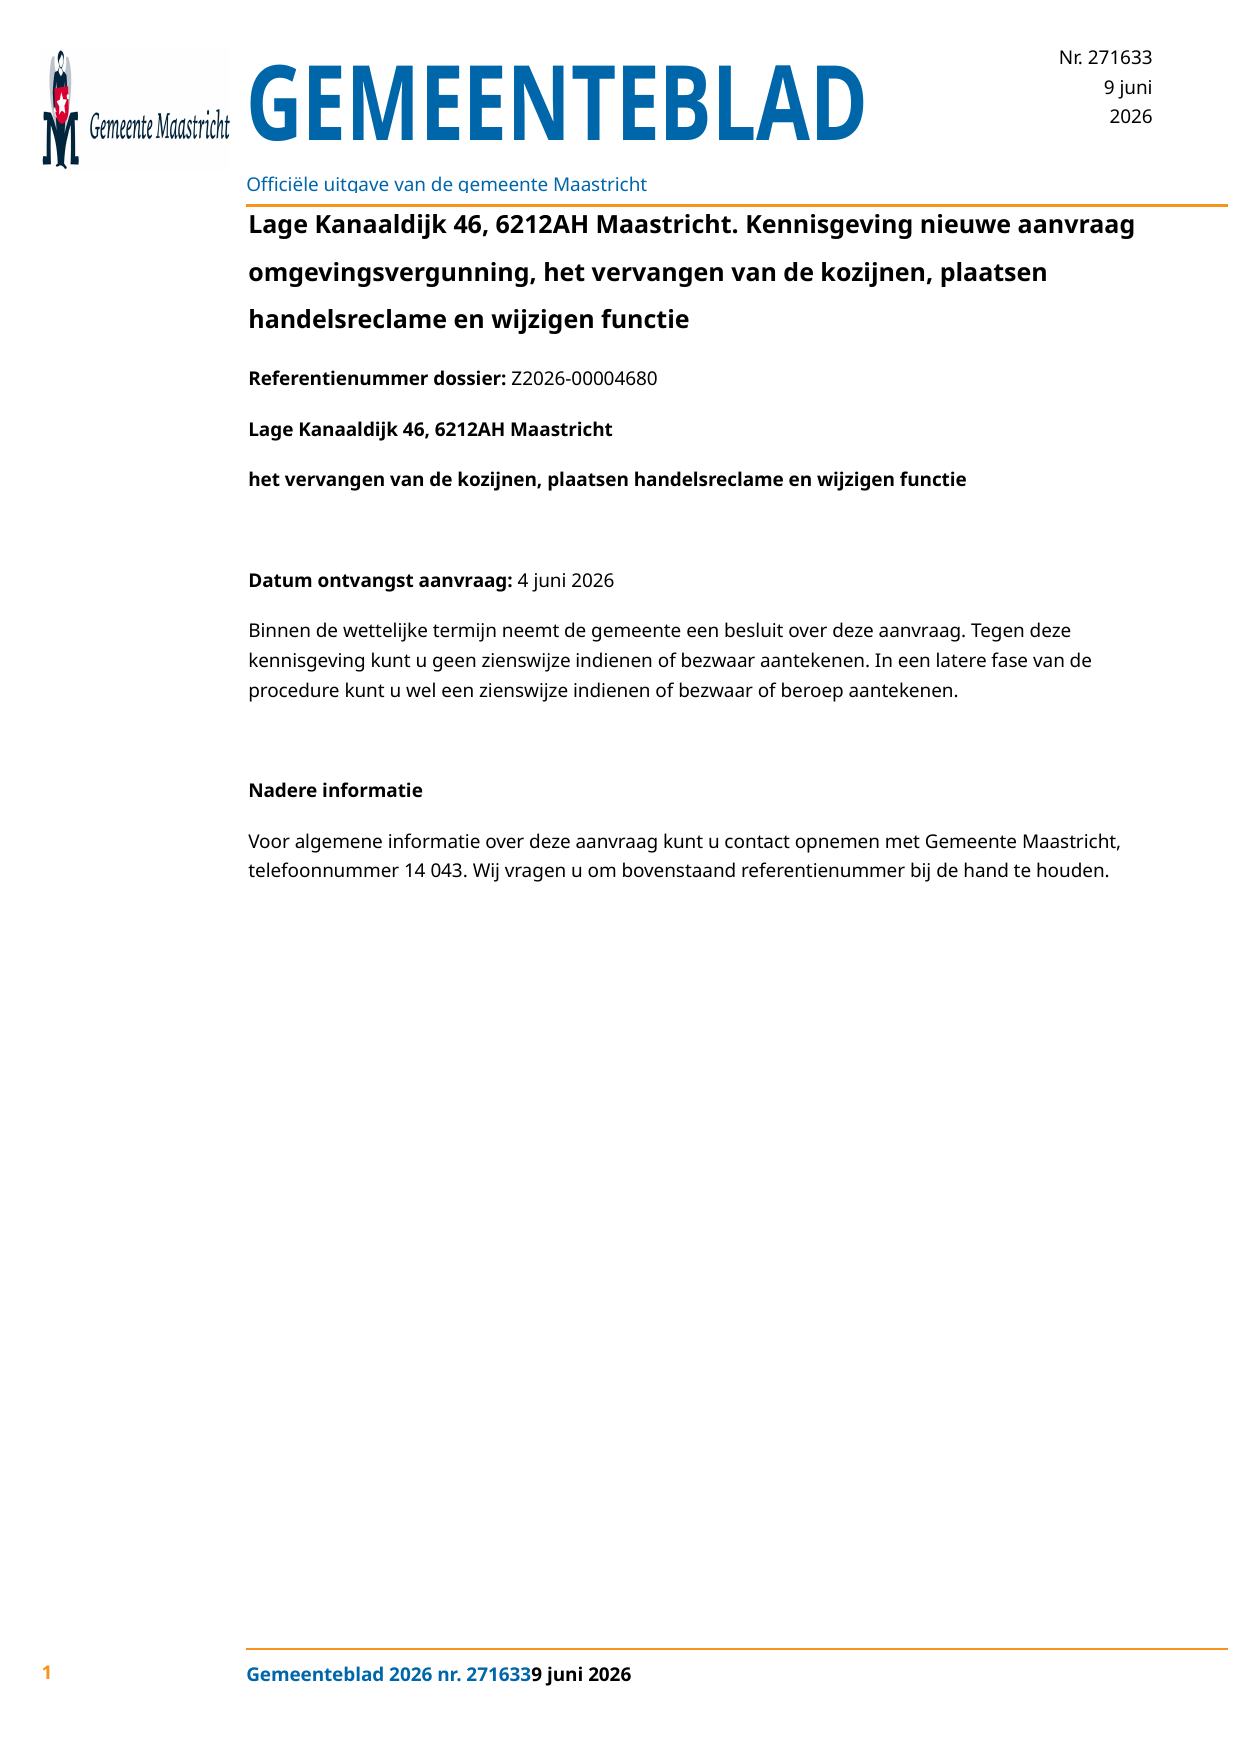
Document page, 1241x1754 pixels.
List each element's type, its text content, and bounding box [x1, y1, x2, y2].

text Datum ontvangst aanvraag: 4 juni 2026 [248, 567, 1152, 593]
text Lage Kanaaldijk 46, 6212AH Maastricht. Kennisgeving nieuwe aanvraag omgevingsvergunning, het vervangen van de kozijnen, plaatsen handelsreclame en wijzigen functie [248, 207, 1152, 336]
text Nadere informatie [248, 778, 1152, 803]
text Binnen de wettelijke termijn neemt de gemeente een besluit over deze aanvraag. Tegen deze kennisgeving kunt u geen zienswijze indienen of bezwaar aantekenen. In een latere fase van de procedure kunt u wel een zienswijze indienen of bezwaar of beroep aantekenen. [248, 618, 1152, 702]
text Lage Kanaaldijk 46, 6212AH Maastricht [248, 416, 1152, 442]
text Referentienummer dossier: Z2026-00004680 [248, 366, 1152, 391]
text Voor algemene informatie over deze aanvraag kunt u contact opnemen met Gemeente Maastricht, telefoonnummer 14 043. Wij vragen u om bovenstaand referentienummer bij de hand te houden. [248, 828, 1152, 883]
picture [41, 47, 231, 172]
text het vervangen van de kozijnen, plaatsen handelsreclame en wijzigen functie [248, 466, 1152, 492]
